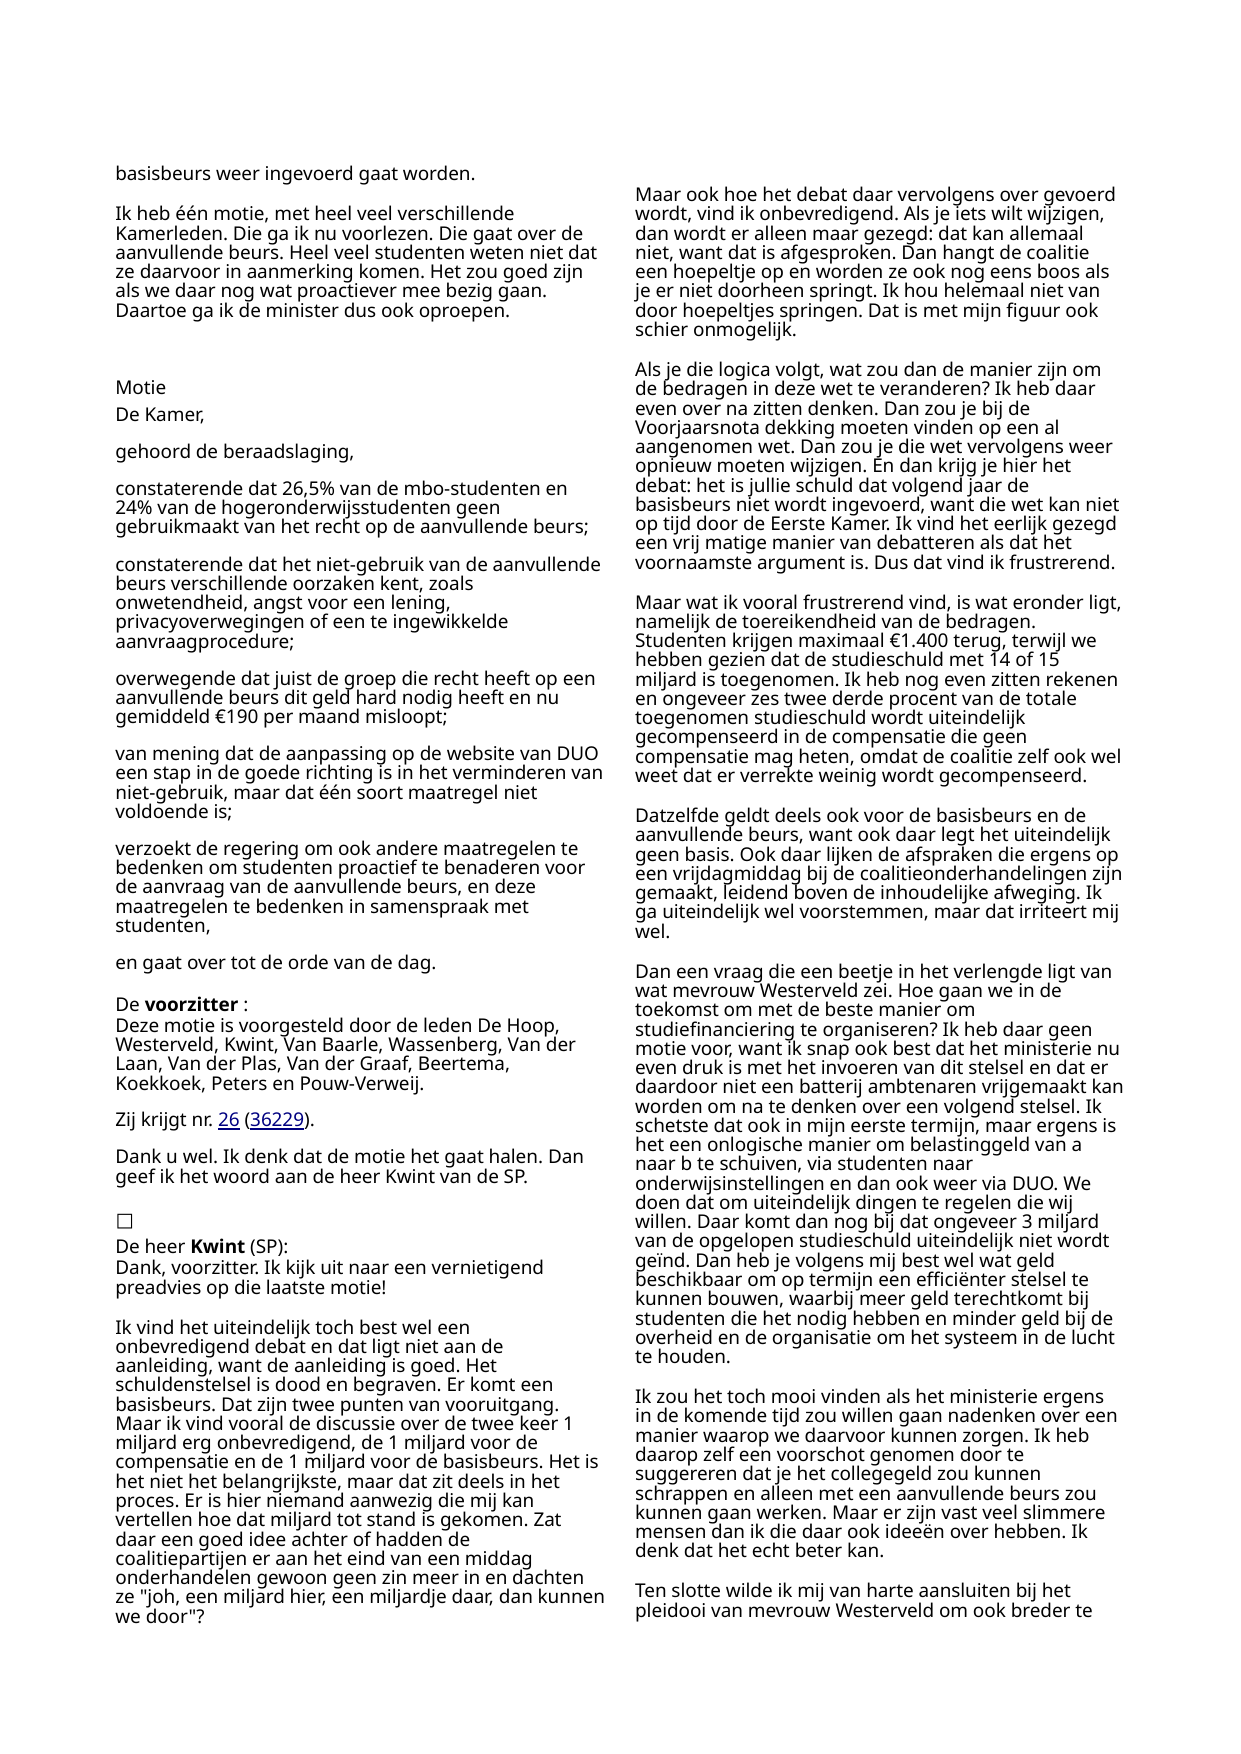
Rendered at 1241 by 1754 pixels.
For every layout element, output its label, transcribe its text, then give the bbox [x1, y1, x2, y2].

text ⬜ [115, 1208, 605, 1234]
text Zij krijgt nr. 26 (36229). [115, 1111, 605, 1131]
text De heer Kwint (SP): [115, 1234, 605, 1259]
text Ik zou het toch mooi vinden als het ministerie ergens in de komende tijd zou willen gaan nadenken over een manier waarop we daarvoor kunnen zorgen. Ik heb daarop zelf een voorschot genomen door te suggereren dat je het collegegeld zou kunnen schrappen en alleen met een aanvullende beurs zou kunnen gaan werken. Maar er zijn vast veel slimmere mensen dan ik die daar ook ideeën over hebben. Ik denk dat het echt beter kan. [635, 1388, 1125, 1562]
text Als je die logica volgt, wat zou dan de manier zijn om de bedragen in deze wet te veranderen? Ik heb daar even over na zitten denken. Dan zou je bij de Voorjaarsnota dekking moeten vinden op een al aangenomen wet. Dan zou je die wet vervolgens weer opnieuw moeten wijzigen. En dan krijg je hier het debat: het is jullie schuld dat volgend jaar de basisbeurs niet wordt ingevoerd, want die wet kan niet op tijd door de Eerste Kamer. Ik vind het eerlijk gezegd een vrij matige manier van debatteren als dat het voornaamste argument is. Dus dat vind ik frustrerend. [635, 361, 1125, 573]
text overwegende dat juist de groep die recht heeft op een aanvullende beurs dit geld hard nodig heeft en nu gemiddeld €190 per maand misloopt; [115, 669, 605, 727]
text Ik vind het uiteindelijk toch best wel een onbevredigend debat en dat ligt niet aan de aanleiding, want de aanleiding is goed. Het schuldenstelsel is dood en begraven. Er komt een basisbeurs. Dat zijn twee punten van vooruitgang. Maar ik vind vooral de discussie over de twee keer 1 miljard erg onbevredigend, de 1 miljard voor de compensatie en de 1 miljard voor de basisbeurs. Het is het niet het belangrijkste, maar dat zit deels in het proces. Er is hier niemand aanwezig die mij kan vertellen hoe dat miljard tot stand is gekomen. Zat daar een goed idee achter of hadden de coalitiepartijen er aan het eind van een middag onderhandelen gewoon geen zin meer in en dachten ze "joh, een miljard hier, een miljardje daar, dan kunnen we door"? [115, 1319, 605, 1627]
text constaterende dat het niet-gebruik van de aanvullende beurs verschillende oorzaken kent, zoals onwetendheid, angst voor een lening, privacyoverwegingen of een te ingewikkelde aanvraagprocedure; [115, 556, 605, 652]
text basisbeurs weer ingevoerd gaat worden. [115, 165, 605, 184]
text van mening dat de aanpassing op de website van DUO een stap in de goede richting is in het verminderen van niet-gebruik, maar dat één soort maatregel niet voldoende is; [115, 745, 605, 822]
text Ik heb één motie, met heel veel verschillende Kamerleden. Die ga ik nu voorlezen. Die gaat over de aanvullende beurs. Heel veel studenten weten niet dat ze daarvoor in aanmerking komen. Het zou goed zijn als we daar nog wat proactiever mee bezig gaan. Daartoe ga ik de minister dus ook oproepen. [115, 205, 605, 321]
text Datzelfde geldt deels ook voor de basisbeurs en de aanvullende beurs, want ook daar legt het uiteindelijk geen basis. Ook daar lijken de afspraken die ergens op een vrijdagmiddag bij de coalitieonderhandelingen zijn gemaakt, leidend boven de inhoudelijke afweging. Ik ga uiteindelijk wel voorstemmen, maar dat irriteert mij wel. [635, 807, 1125, 942]
text verzoekt de regering om ook andere maatregelen te bedenken om studenten proactief te benaderen voor de aanvraag van de aanvullende beurs, en deze maatregelen te bedenken in samenspraak met studenten, [115, 840, 605, 936]
text Motie [115, 374, 605, 400]
text De Kamer, [115, 406, 605, 425]
text Maar ook hoe het debat daar vervolgens over gevoerd wordt, vind ik onbevredigend. Als je iets wilt wijzigen, dan wordt er alleen maar gezegd: dat kan allemaal niet, want dat is afgesproken. Dan hangt de coalitie een hoepeltje op en worden ze ook nog eens boos als je er niet doorheen springt. Ik hou helemaal niet van door hoepeltjes springen. Dat is met mijn figuur ook schier onmogelijk. [635, 186, 1125, 340]
text Dank u wel. Ik denk dat de motie het gaat halen. Dan geef ik het woord aan de heer Kwint van de SP. [115, 1148, 605, 1187]
text Dank, voorzitter. Ik kijk uit naar een vernietigend preadvies op die laatste motie! [115, 1259, 605, 1298]
text Ten slotte wilde ik mij van harte aansluiten bij het pleidooi van mevrouw Westerveld om ook breder te [635, 1582, 1125, 1621]
text constaterende dat 26,5% van de mbo-studenten en 24% van de hogeronderwijsstudenten geen gebruikmaakt van het recht op de aanvullende beurs; [115, 480, 605, 538]
text Deze motie is voorgesteld door de leden De Hoop, Westerveld, Kwint, Van Baarle, Wassenberg, Van der Laan, Van der Plas, Van der Graaf, Beertema, Koekkoek, Peters en Pouw-Verweij. [115, 1017, 605, 1094]
text gehoord de beraadslaging, [115, 443, 605, 462]
text en gaat over tot de orde van de dag. [115, 954, 605, 973]
text Dan een vraag die een beetje in het verlengde ligt van wat mevrouw Westerveld zei. Hoe gaan we in de toekomst om met de beste manier om studiefinanciering te organiseren? Ik heb daar geen motie voor, want ik snap ook best dat het ministerie nu even druk is met het invoeren van dit stelsel en dat er daardoor niet een batterij ambtenaren vrijgemaakt kan worden om na te denken over een volgend stelsel. Ik schetste dat ook in mijn eerste termijn, maar ergens is het een onlogische manier om belastinggeld van a naar b te schuiven, via studenten naar onderwijsinstellingen en dan ook weer via DUO. We doen dat om uiteindelijk dingen te regelen die wij willen. Daar komt dan nog bij dat ongeveer 3 miljard van de opgelopen studieschuld uiteindelijk niet wordt geïnd. Dan heb je volgens mij best wel wat geld beschikbaar om op termijn een efficiënter stelsel te kunnen bouwen, waarbij meer geld terechtkomt bij studenten die het nodig hebben en minder geld bij de overheid en de organisatie om het systeem in de lucht te houden. [635, 963, 1125, 1367]
text Maar wat ik vooral frustrerend vind, is wat eronder ligt, namelijk de toereikendheid van de bedragen. Studenten krijgen maximaal €1.400 terug, terwijl we hebben gezien dat de studieschuld met 14 of 15 miljard is toegenomen. Ik heb nog even zitten rekenen en ongeveer zes twee derde procent van de totale toegenomen studieschuld wordt uiteindelijk gecompenseerd in de compensatie die geen compensatie mag heten, omdat de coalitie zelf ook wel weet dat er verrekte weinig wordt gecompenseerd. [635, 594, 1125, 786]
text De voorzitter : [115, 991, 605, 1017]
